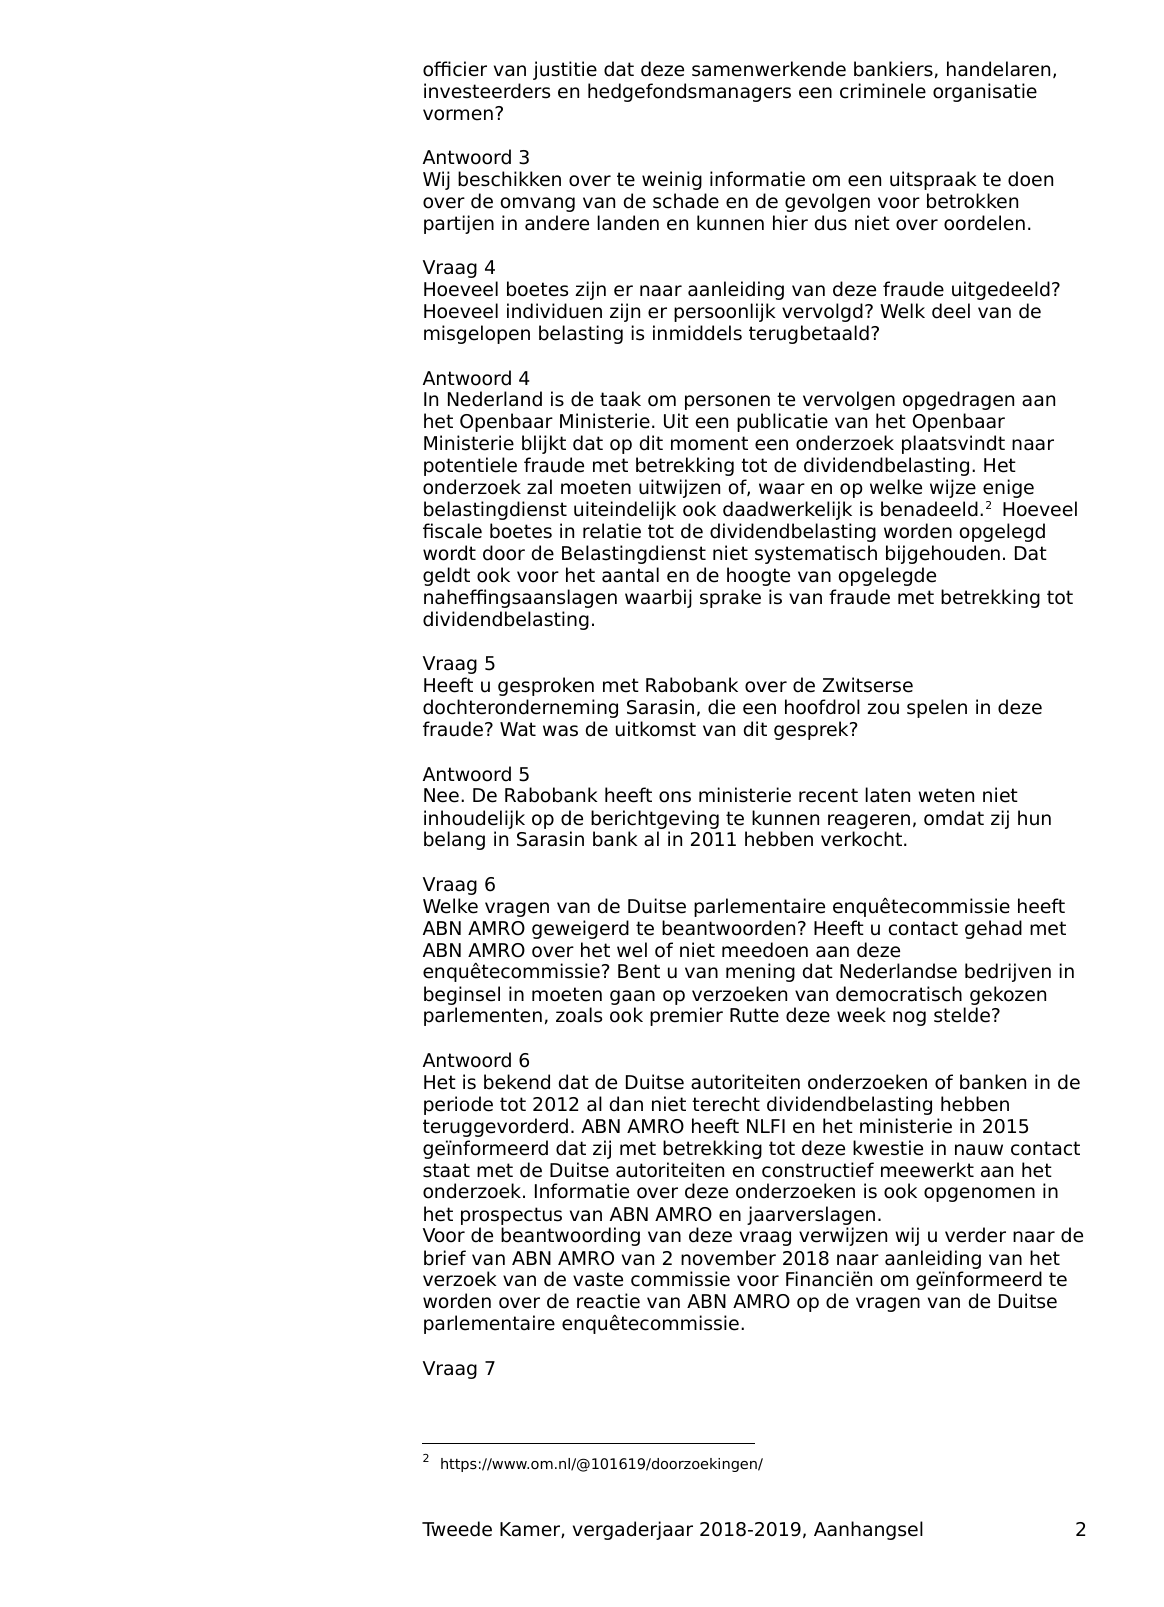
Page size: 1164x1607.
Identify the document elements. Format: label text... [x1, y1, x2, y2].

text officier van justitie dat deze samenwerkende bankiers, handelaren, investeerders en hedgefondsmanagers een criminele organisatie vormen? [422, 59, 1087, 125]
text https://www.om.nl/@101619/doorzoekingen/ [422, 1452, 1087, 1474]
text Hoeveel boetes zijn er naar aanleiding van deze fraude uitgedeeld? Hoeveel individuen zijn er persoonlijk vervolgd? Welk deel van de misgelopen belasting is inmiddels terugbetaald? [422, 279, 1087, 345]
text Antwoord 5 [422, 763, 1087, 785]
text Antwoord 3 [422, 147, 1087, 169]
text Het is bekend dat de Duitse autoriteiten onderzoeken of banken in de periode tot 2012 al dan niet terecht dividendbelasting hebben teruggevorderd. ABN AMRO heeft NLFI en het ministerie in 2015 geïnformeerd dat zij met betrekking tot deze kwestie in nauw contact staat met de Duitse autoriteiten en constructief meewerkt aan het onderzoek. Informatie over deze onderzoeken is ook opgenomen in het prospectus van ABN AMRO en jaarverslagen. [422, 1072, 1087, 1225]
text Voor de beantwoording van deze vraag verwijzen wij u verder naar de brief van ABN AMRO van 2 november 2018 naar aanleiding van het verzoek van de vaste commissie voor Financiën om geïnformeerd te worden over de reactie van ABN AMRO op de vragen van de Duitse parlementaire enquêtecommissie. [422, 1225, 1087, 1335]
text Heeft u gesproken met Rabobank over de Zwitserse dochteronderneming Sarasin, die een hoofdrol zou spelen in deze fraude? Wat was de uitkomst van dit gesprek? [422, 675, 1087, 741]
text Vraag 5 [422, 653, 1087, 675]
text Antwoord 4 [422, 367, 1087, 389]
text Nee. De Rabobank heeft ons ministerie recent laten weten niet inhoudelijk op de berichtgeving te kunnen reageren, omdat zij hun belang in Sarasin bank al in 2011 hebben verkocht. [422, 785, 1087, 851]
text Vraag 4 [422, 257, 1087, 279]
text Vraag 7 [422, 1357, 1087, 1379]
text Vraag 6 [422, 873, 1087, 896]
text In Nederland is de taak om personen te vervolgen opgedragen aan het Openbaar Ministerie. Uit een publicatie van het Openbaar Ministerie blijkt dat op dit moment een onderzoek plaatsvindt naar potentiele fraude met betrekking tot de dividendbelasting. Het onderzoek zal moeten uitwijzen of, waar en op welke wijze enige belastingdienst uiteindelijk ook daadwerkelijk is benadeeld. Hoeveel fiscale boetes in relatie tot de dividendbelasting worden opgelegd wordt door de Belastingdienst niet systematisch bijgehouden. Dat geldt ook voor het aantal en de hoogte van opgelegde naheffingsaanslagen waarbij sprake is van fraude met betrekking tot dividendbelasting. [422, 389, 1087, 631]
text Wij beschikken over te weinig informatie om een uitspraak te doen over de omvang van de schade en de gevolgen voor betrokken partijen in andere landen en kunnen hier dus niet over oordelen. [422, 169, 1087, 235]
text Welke vragen van de Duitse parlementaire enquêtecommissie heeft ABN AMRO geweigerd te beantwoorden? Heeft u contact gehad met ABN AMRO over het wel of niet meedoen aan deze enquêtecommissie? Bent u van mening dat Nederlandse bedrijven in beginsel in moeten gaan op verzoeken van democratisch gekozen parlementen, zoals ook premier Rutte deze week nog stelde? [422, 896, 1087, 1027]
text Antwoord 6 [422, 1049, 1087, 1072]
